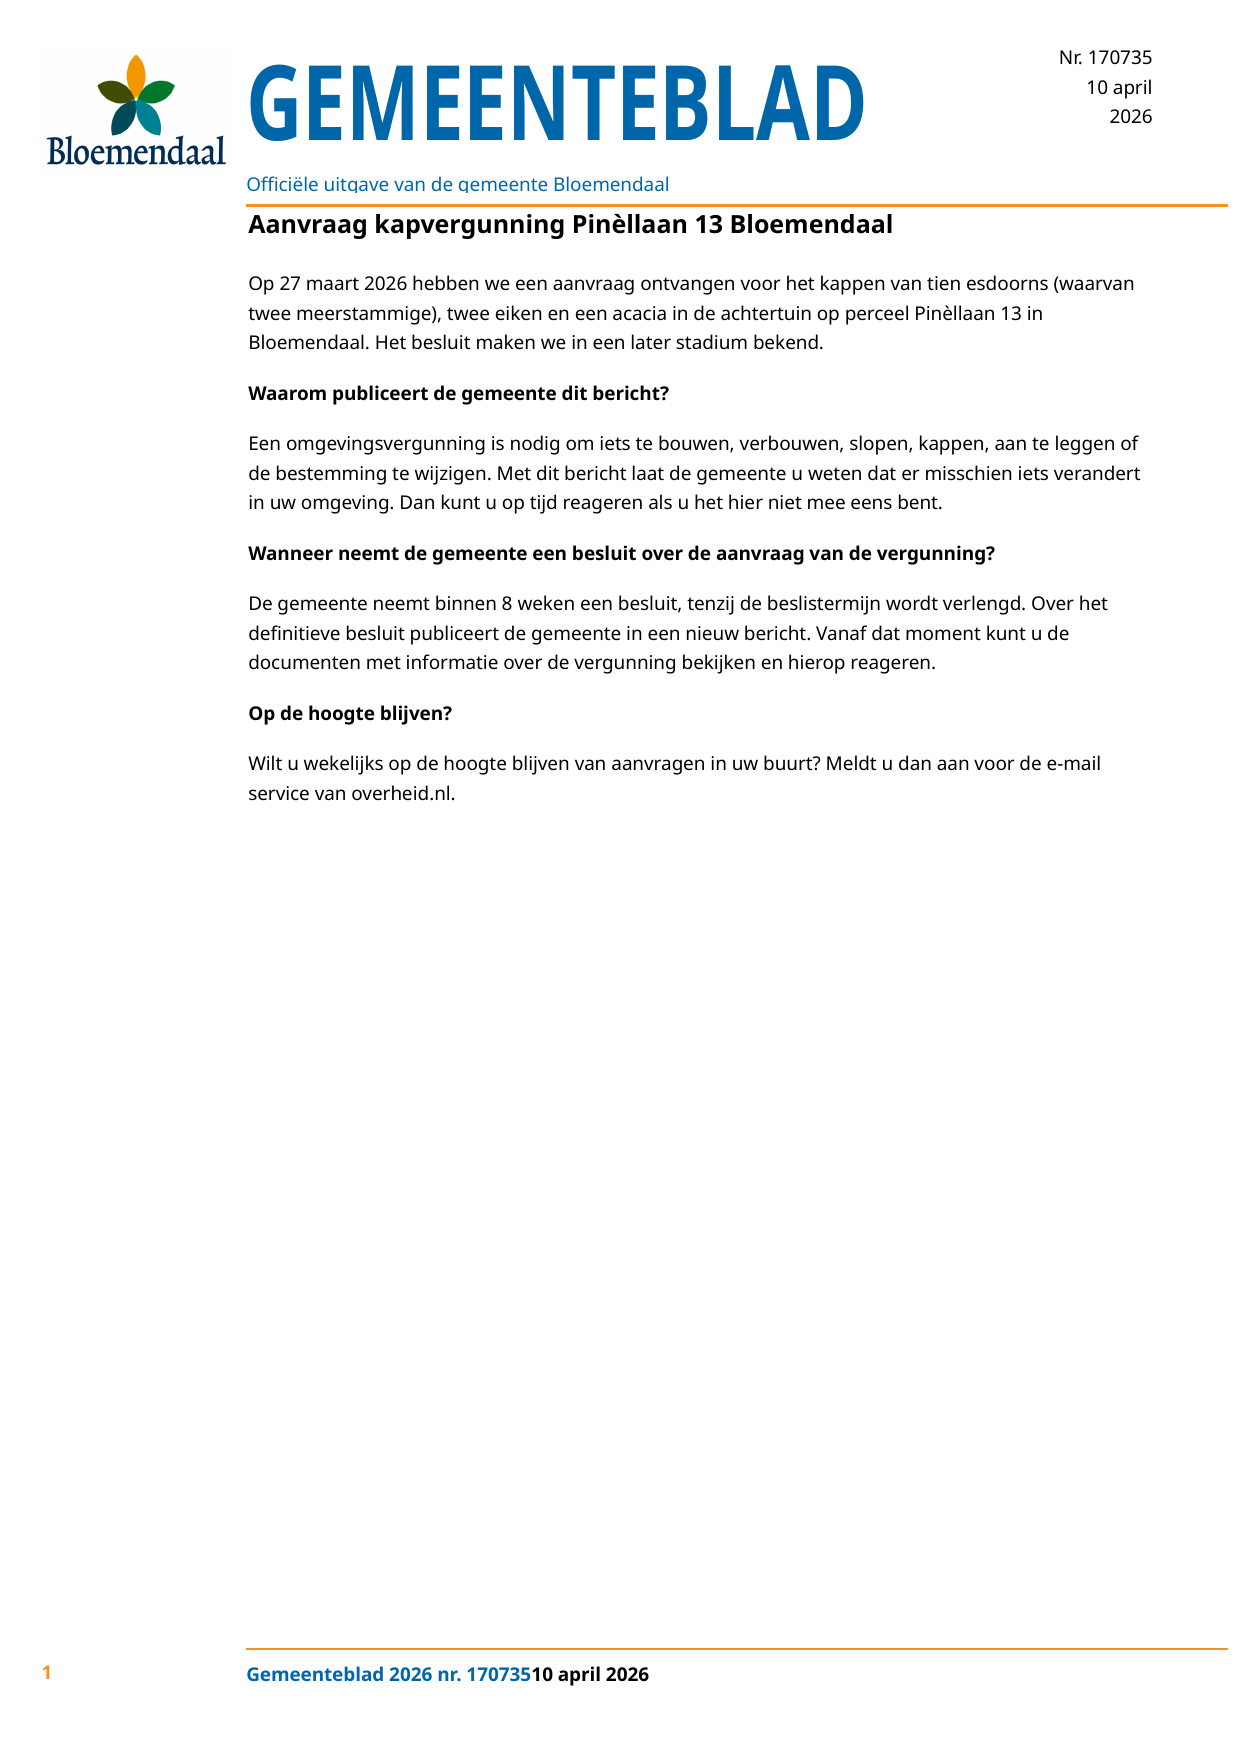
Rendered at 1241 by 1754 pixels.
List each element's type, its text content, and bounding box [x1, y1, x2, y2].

picture [41, 47, 231, 172]
text Op 27 maart 2026 hebben we een aanvraag ontvangen voor het kappen van tien esdoorns (waarvan twee meerstammige), twee eiken en een acacia in de achtertuin op perceel Pinèllaan 13 in Bloemendaal. Het besluit maken we in een later stadium bekend. [248, 270, 1152, 355]
text Op de hoogte blijven? [248, 700, 1152, 726]
text Wanneer neemt de gemeente een besluit over de aanvraag van de vergunning? [248, 540, 1152, 566]
text De gemeente neemt binnen 8 weken een besluit, tenzij de beslistermijn wordt verlengd. Over het definitieve besluit publiceert de gemeente in een nieuw bericht. Vanaf dat moment kunt u de documenten met informatie over de vergunning bekijken en hierop reageren. [248, 590, 1152, 675]
text Waarom publiceert de gemeente dit bericht? [248, 380, 1152, 406]
text Een omgevingsvergunning is nodig om iets te bouwen, verbouwen, slopen, kappen, aan te leggen of de bestemming te wijzigen. Met dit bericht laat de gemeente u weten dat er misschien iets verandert in uw omgeving. Dan kunt u op tijd reageren als u het hier niet mee eens bent. [248, 430, 1152, 515]
text Aanvraag kapvergunning Pinèllaan 13 Bloemendaal [248, 207, 1152, 241]
text Wilt u wekelijks op de hoogte blijven van aanvragen in uw buurt? Meldt u dan aan voor de e-mail service van overheid.nl. [248, 750, 1152, 806]
